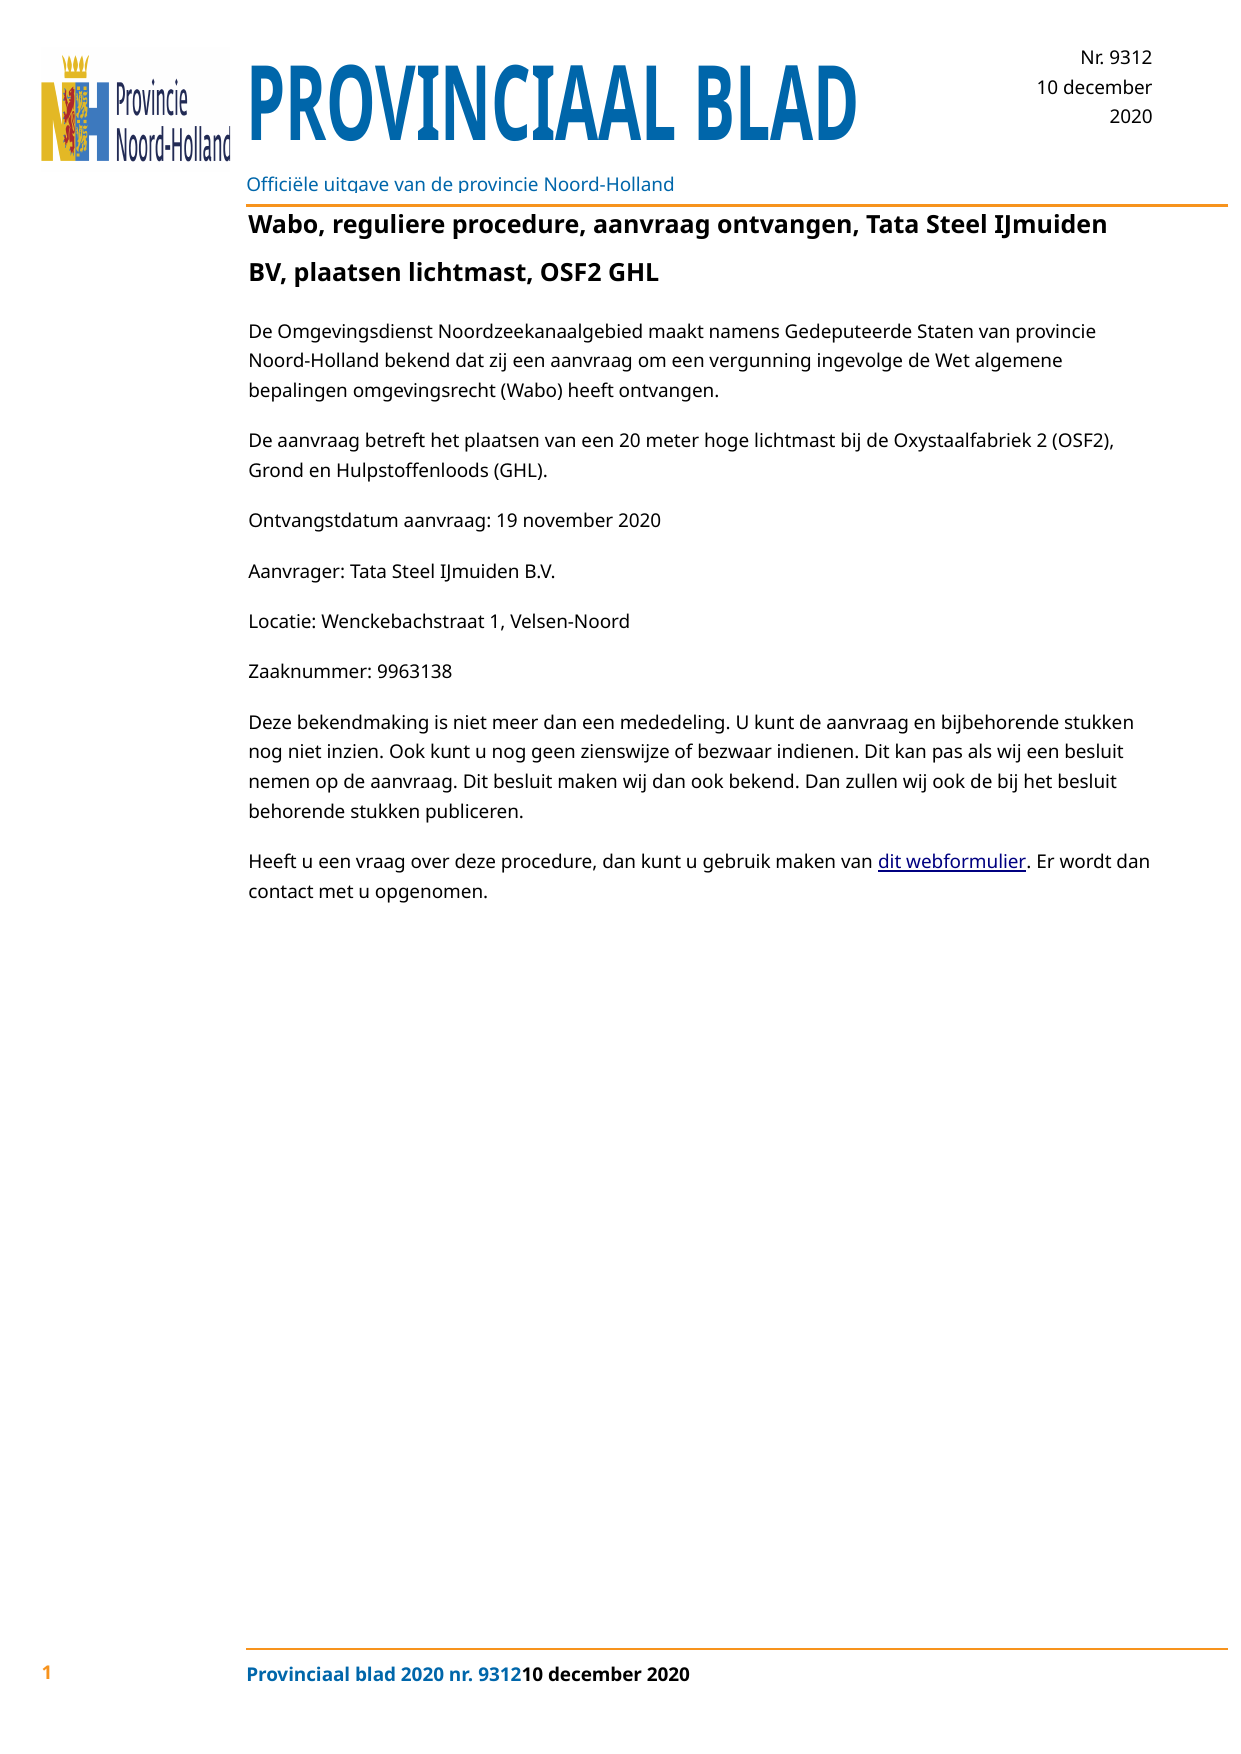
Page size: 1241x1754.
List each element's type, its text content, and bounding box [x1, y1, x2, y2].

text De aanvraag betreft het plaatsen van een 20 meter hoge lichtmast bij de Oxystaalfabriek 2 (OSF2), Grond en Hulpstoffenloods (GHL). [248, 427, 1152, 483]
text Heeft u een vraag over deze procedure, dan kunt u gebruik maken van dit webformulier. Er wordt dan contact met u opgenomen. [248, 848, 1152, 904]
text Locatie: Wenckebachstraat 1, Velsen-Noord [248, 608, 1152, 634]
text Aanvrager: Tata Steel IJmuiden B.V. [248, 558, 1152, 584]
text Ontvangstdatum aanvraag: 19 november 2020 [248, 507, 1152, 533]
text De Omgevingsdienst Noordzeekanaalgebied maakt namens Gedeputeerde Staten van provincie Noord-Holland bekend dat zij een aanvraag om een vergunning ingevolge de Wet algemene bepalingen omgevingsrecht (Wabo) heeft ontvangen. [248, 318, 1152, 403]
text Wabo, reguliere procedure, aanvraag ontvangen, Tata Steel IJmuiden BV, plaatsen lichtmast, OSF2 GHL [248, 207, 1152, 288]
text Deze bekendmaking is niet meer dan een mededeling. U kunt de aanvraag en bijbehorende stukken nog niet inzien. Ook kunt u nog geen zienswijze of bezwaar indienen. Dit kan pas als wij een besluit nemen op de aanvraag. Dit besluit maken wij dan ook bekend. Dan zullen wij ook de bij het besluit behorende stukken publiceren. [248, 709, 1152, 824]
picture [41, 47, 231, 172]
text Zaaknummer: 9963138 [248, 659, 1152, 684]
